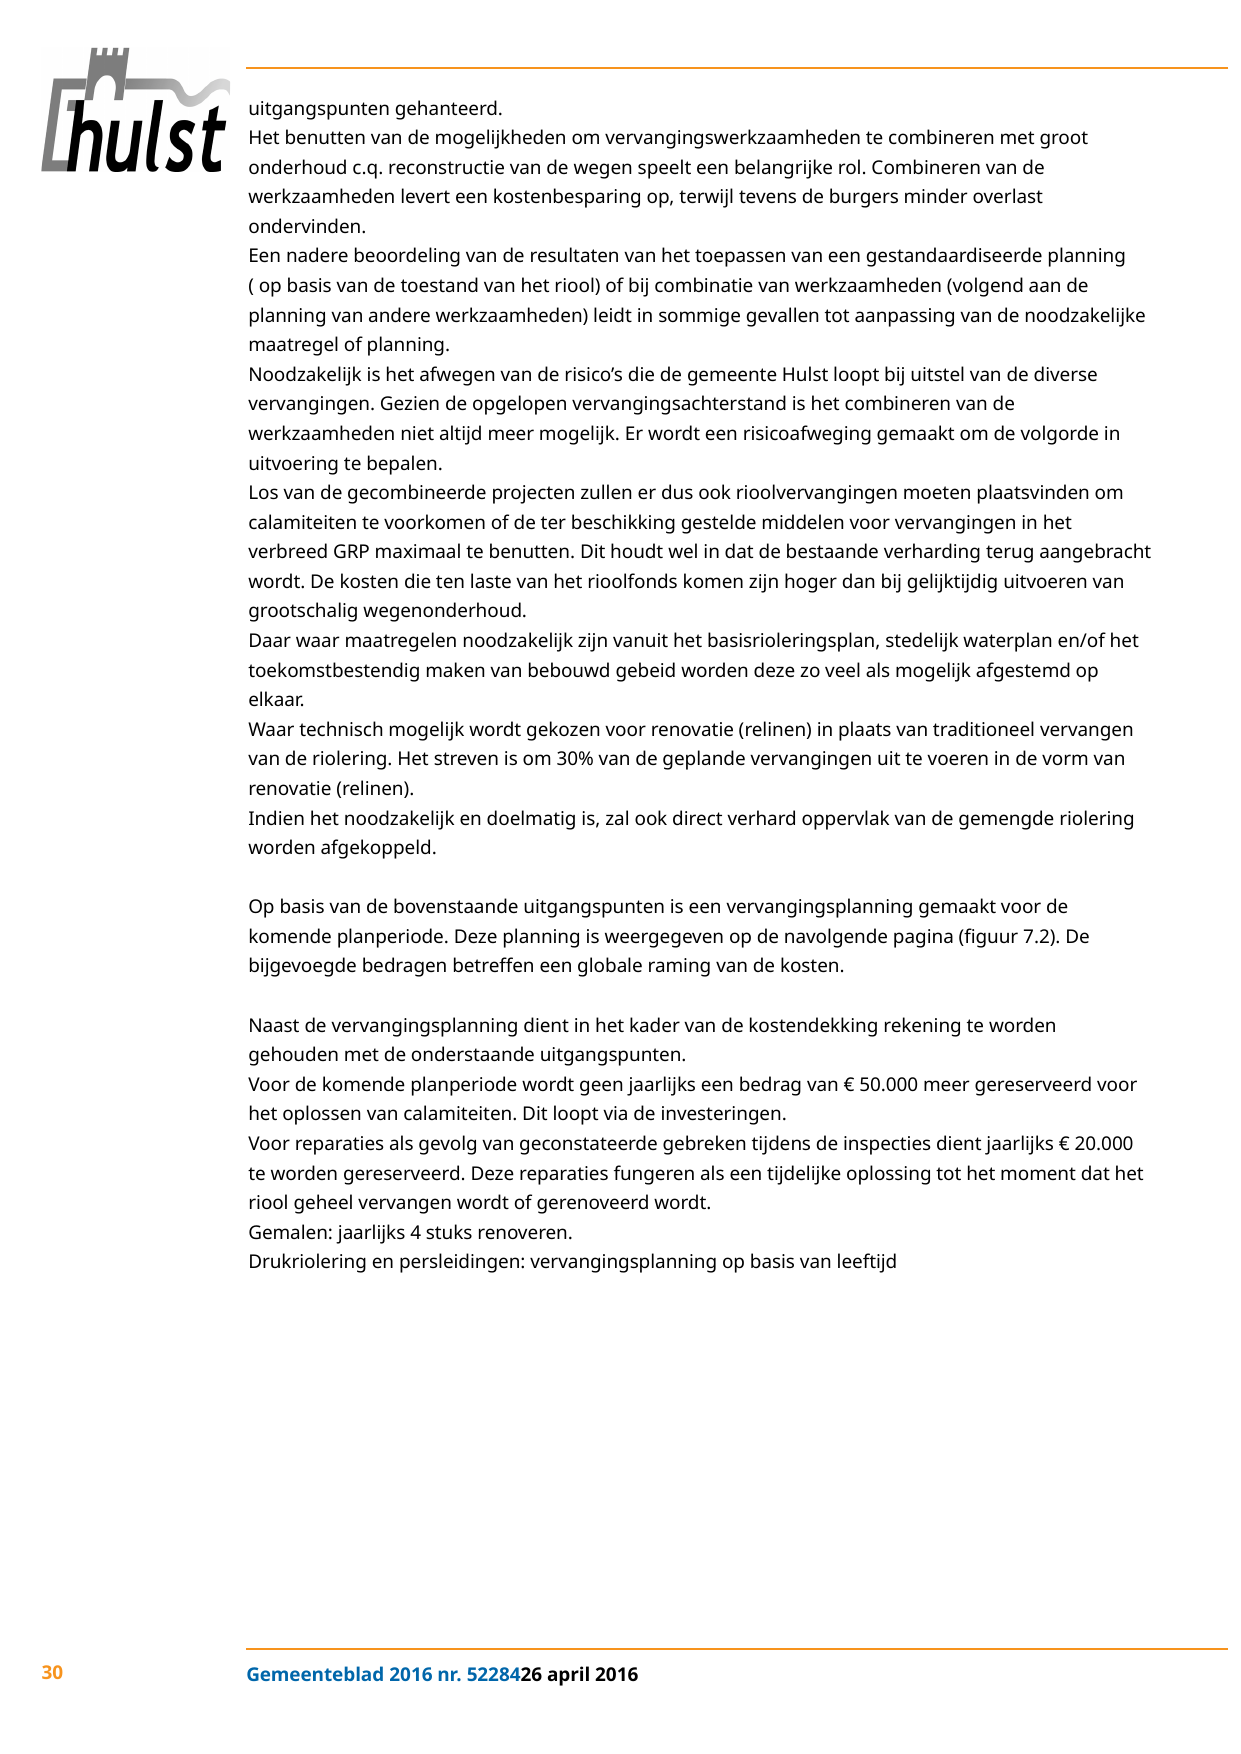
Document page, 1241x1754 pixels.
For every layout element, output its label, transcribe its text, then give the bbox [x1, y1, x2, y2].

text Drukriolering en persleidingen: vervangingsplanning op basis van leeftijd [248, 1248, 1152, 1274]
text Voor de komende planperiode wordt geen jaarlijks een bedrag van € 50.000 meer gereserveerd voor het oplossen van calamiteiten. Dit loopt via de investeringen. [248, 1071, 1152, 1126]
text Het benutten van de mogelijkheden om vervangingswerkzaamheden te combineren met groot onderhoud c.q. reconstructie van de wegen speelt een belangrijke rol. Combineren van de werkzaamheden levert een kostenbesparing op, terwijl tevens de burgers minder overlast ondervinden. [248, 124, 1152, 239]
text Los van de gecombineerde projecten zullen er dus ook rioolvervangingen moeten plaatsvinden om calamiteiten te voorkomen of de ter beschikking gestelde middelen voor vervangingen in het verbreed GRP maximaal te benutten. Dit houdt wel in dat de bestaande verharding terug aangebracht wordt. De kosten die ten laste van het rioolfonds komen zijn hoger dan bij gelijktijdig uitvoeren van grootschalig wegenonderhoud. [248, 479, 1152, 623]
text Naast de vervangingsplanning dient in het kader van de kostendekking rekening te worden gehouden met de onderstaande uitgangspunten. [248, 1012, 1152, 1067]
text Gemalen: jaarlijks 4 stuks renoveren. [248, 1219, 1152, 1245]
text Daar waar maatregelen noodzakelijk zijn vanuit het basisrioleringsplan, stedelijk waterplan en/of het toekomstbestendig maken van bebouwd gebeid worden deze zo veel als mogelijk afgestemd op elkaar. [248, 627, 1152, 712]
text Een nadere beoordeling van de resultaten van het toepassen van een gestandaardiseerde planning ( op basis van de toestand van het riool) of bij combinatie van werkzaamheden (volgend aan de planning van andere werkzaamheden) leidt in sommige gevallen tot aanpassing van de noodzakelijke maatregel of planning. [248, 243, 1152, 357]
text Noodzakelijk is het afwegen van de risico’s die de gemeente Hulst loopt bij uitstel van de diverse vervangingen. Gezien de opgelopen vervangingsachterstand is het combineren van de werkzaamheden niet altijd meer mogelijk. Er wordt een risicoafweging gemaakt om de volgorde in uitvoering te bepalen. [248, 361, 1152, 476]
text Indien het noodzakelijk en doelmatig is, zal ook direct verhard oppervlak van de gemengde riolering worden afgekoppeld. [248, 805, 1152, 860]
text Waar technisch mogelijk wordt gekozen voor renovatie (relinen) in plaats van traditioneel vervangen van de riolering. Het streven is om 30% van de geplande vervangingen uit te voeren in de vorm van renovatie (relinen). [248, 716, 1152, 801]
text Voor reparaties als gevolg van geconstateerde gebreken tijdens de inspecties dient jaarlijks € 20.000 te worden gereserveerd. Deze reparaties fungeren als een tijdelijke oplossing tot het moment dat het riool geheel vervangen wordt of gerenoveerd wordt. [248, 1130, 1152, 1215]
picture [41, 47, 231, 172]
text uitgangspunten gehanteerd. [248, 95, 1152, 121]
text Op basis van de bovenstaande uitgangspunten is een vervangingsplanning gemaakt voor de komende planperiode. Deze planning is weergegeven op de navolgende pagina (figuur 7.2). De bijgevoegde bedragen betreffen een globale raming van de kosten. [248, 893, 1152, 978]
